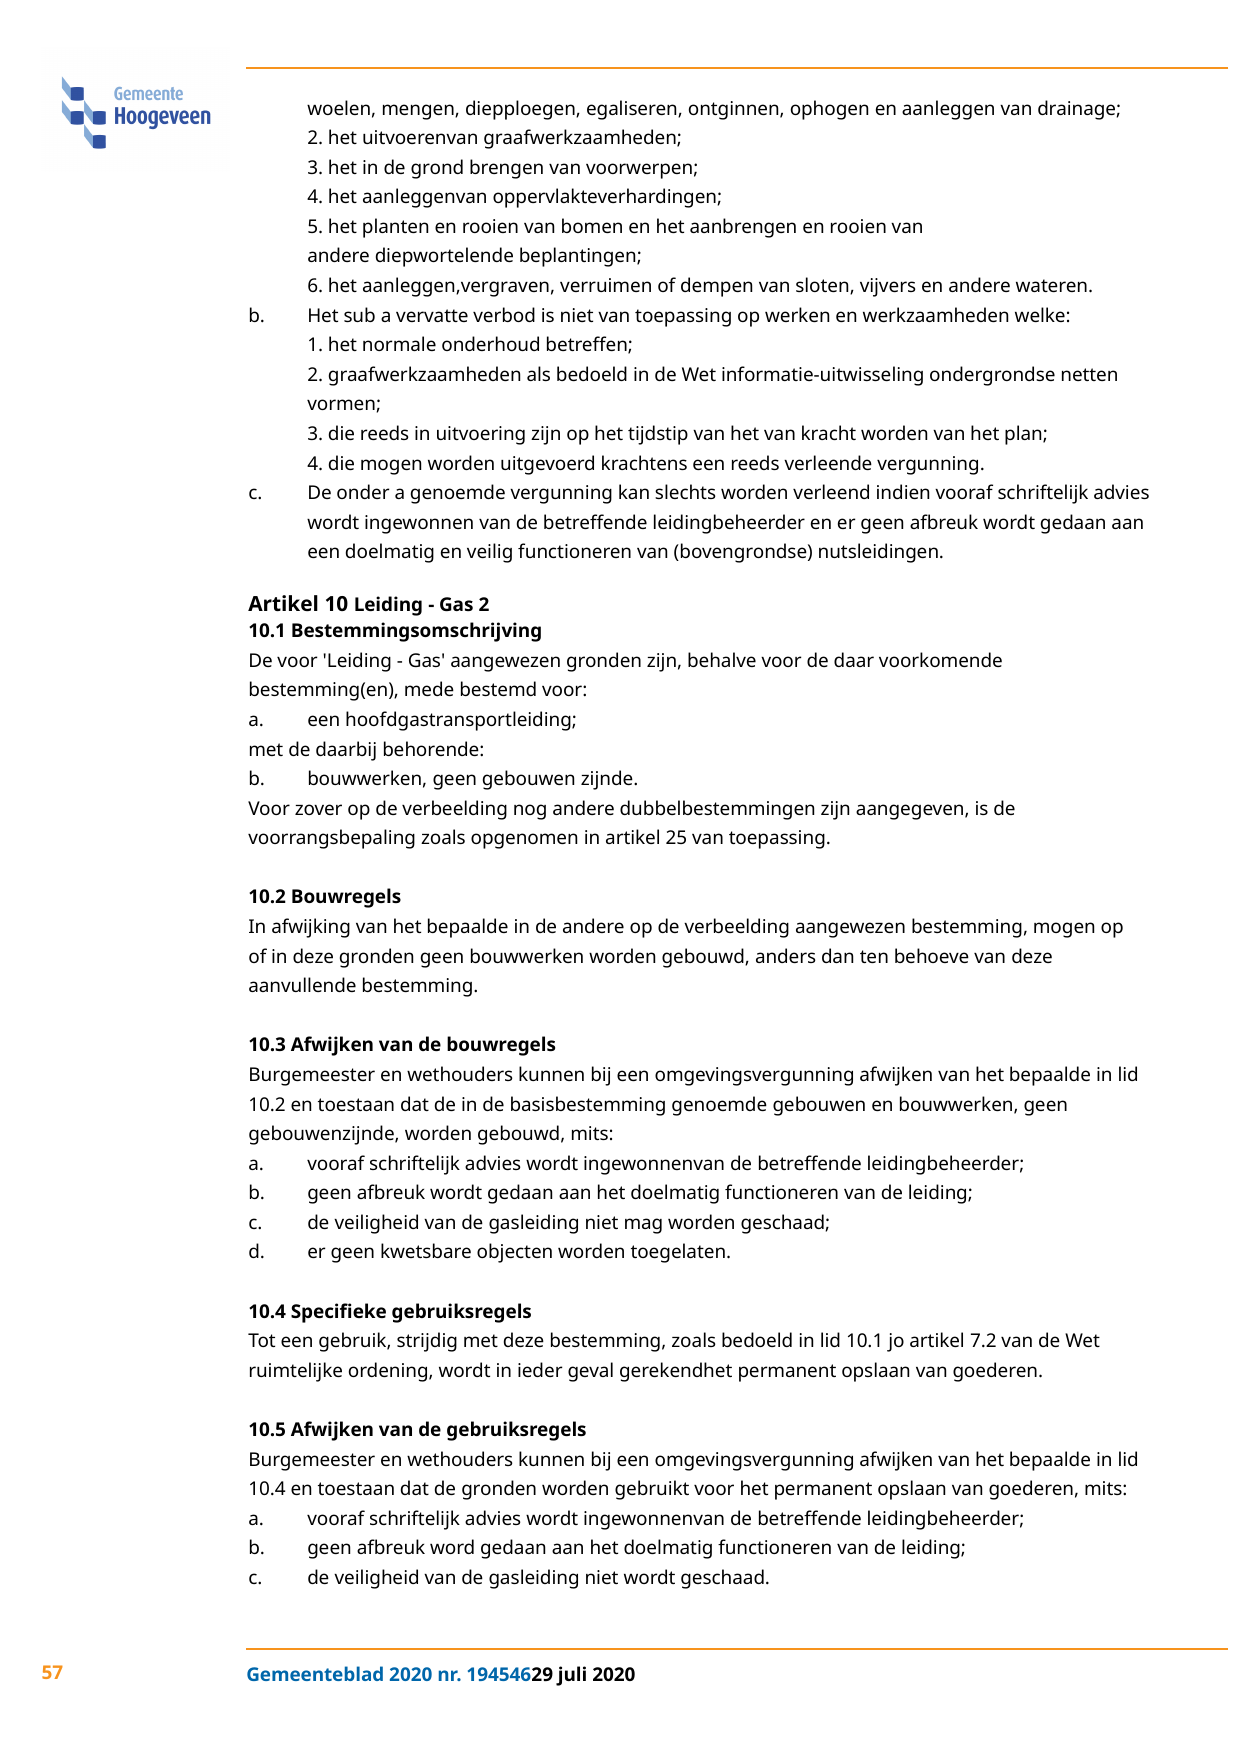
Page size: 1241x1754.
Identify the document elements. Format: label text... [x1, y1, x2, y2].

list Het sub a vervatte verbod is niet van toepassing op werken en werkzaamheden welke: [248, 302, 1152, 328]
text 10.3 Afwijken van de bouwregels [248, 1032, 1152, 1057]
list 4. het aanleggenvan oppervlakteverhardingen; [248, 183, 1152, 209]
text In afwijking van het bepaalde in de andere op de verbeelding aangewezen bestemming, mogen op of in deze gronden geen bouwwerken worden gebouwd, anders dan ten behoeve van deze aanvullende bestemming. [248, 913, 1152, 998]
text 10.2 Bouwregels [248, 884, 1152, 909]
list vooraf schriftelijk advies wordt ingewonnenvan de betreffende leidingbeheerder; [248, 1505, 1152, 1531]
text Burgemeester en wethouders kunnen bij een omgevingsvergunning afwijken van het bepaalde in lid 10.4 en toestaan dat de gronden worden gebruikt voor het permanent opslaan van goederen, mits: [248, 1446, 1152, 1501]
list geen afbreuk wordt gedaan aan het doelmatig functioneren van de leiding; [248, 1179, 1152, 1205]
text Burgemeester en wethouders kunnen bij een omgevingsvergunning afwijken van het bepaalde in lid 10.2 en toestaan dat de in de basisbestemming genoemde gebouwen en bouwwerken, geen gebouwenzijnde, worden gebouwd, mits: [248, 1061, 1152, 1146]
list 3. het in de grond brengen van voorwerpen; [248, 154, 1152, 180]
list geen afbreuk word gedaan aan het doelmatig functioneren van de leiding; [248, 1534, 1152, 1560]
text 10.1 Bestemmingsomschrijving [248, 617, 1152, 643]
text Voor zover op de verbeelding nog andere dubbelbestemmingen zijn aangegeven, is de voorrangsbepaling zoals opgenomen in artikel 25 van toepassing. [248, 795, 1152, 850]
list er geen kwetsbare objecten worden toegelaten. [248, 1239, 1152, 1264]
list de veiligheid van de gasleiding niet wordt geschaad. [248, 1564, 1152, 1590]
text met de daarbij behorende: [248, 736, 1152, 761]
list 4. die mogen worden uitgevoerd krachtens een reeds verleende vergunning. [248, 450, 1152, 476]
list De onder a genoemde vergunning kan slechts worden verleend indien vooraf schriftelijk advies wordt ingewonnen van de betreffende leidingbeheerder en er geen afbreuk wordt gedaan aan een doelmatig en veilig functioneren van (bovengrondse) nutsleidingen. [248, 479, 1152, 564]
list de veiligheid van de gasleiding niet mag worden geschaad; [248, 1209, 1152, 1235]
list 2. het uitvoerenvan graafwerkzaamheden; [248, 124, 1152, 150]
list 3. die reeds in uitvoering zijn op het tijdstip van het van kracht worden van het plan; [248, 420, 1152, 446]
text De voor 'Leiding - Gas' aangewezen gronden zijn, behalve voor de daar voorkomende bestemming(en), mede bestemd voor: [248, 647, 1152, 702]
list 5. het planten en rooien van bomen en het aanbrengen en rooien van andere diepwortelende beplantingen; [248, 213, 1152, 268]
list 6. het aanleggen,vergraven, verruimen of dempen van sloten, vijvers en andere wateren. [248, 272, 1152, 298]
text 10.4 Specifieke gebruiksregels [248, 1298, 1152, 1323]
list 2. graafwerkzaamheden als bedoeld in de Wet informatie-uitwisseling ondergrondse netten vormen; [248, 361, 1152, 416]
text 10.5 Afwijken van de gebruiksregels [248, 1416, 1152, 1442]
list 1. het normale onderhoud betreffen; [248, 331, 1152, 357]
text Artikel 10 Leiding - Gas 2 [248, 589, 1152, 617]
text Tot een gebruik, strijdig met deze bestemming, zoals bedoeld in lid 10.1 jo artikel 7.2 van de Wet ruimtelijke ordening, wordt in ieder geval gerekendhet permanent opslaan van goederen. [248, 1327, 1152, 1383]
list een hoofdgastransportleiding; [248, 706, 1152, 732]
list woelen, mengen, diepploegen, egaliseren, ontginnen, ophogen en aanleggen van drainage; [248, 95, 1152, 121]
list vooraf schriftelijk advies wordt ingewonnenvan de betreffende leidingbeheerder; [248, 1150, 1152, 1176]
picture [41, 47, 231, 172]
list bouwwerken, geen gebouwen zijnde. [248, 765, 1152, 791]
